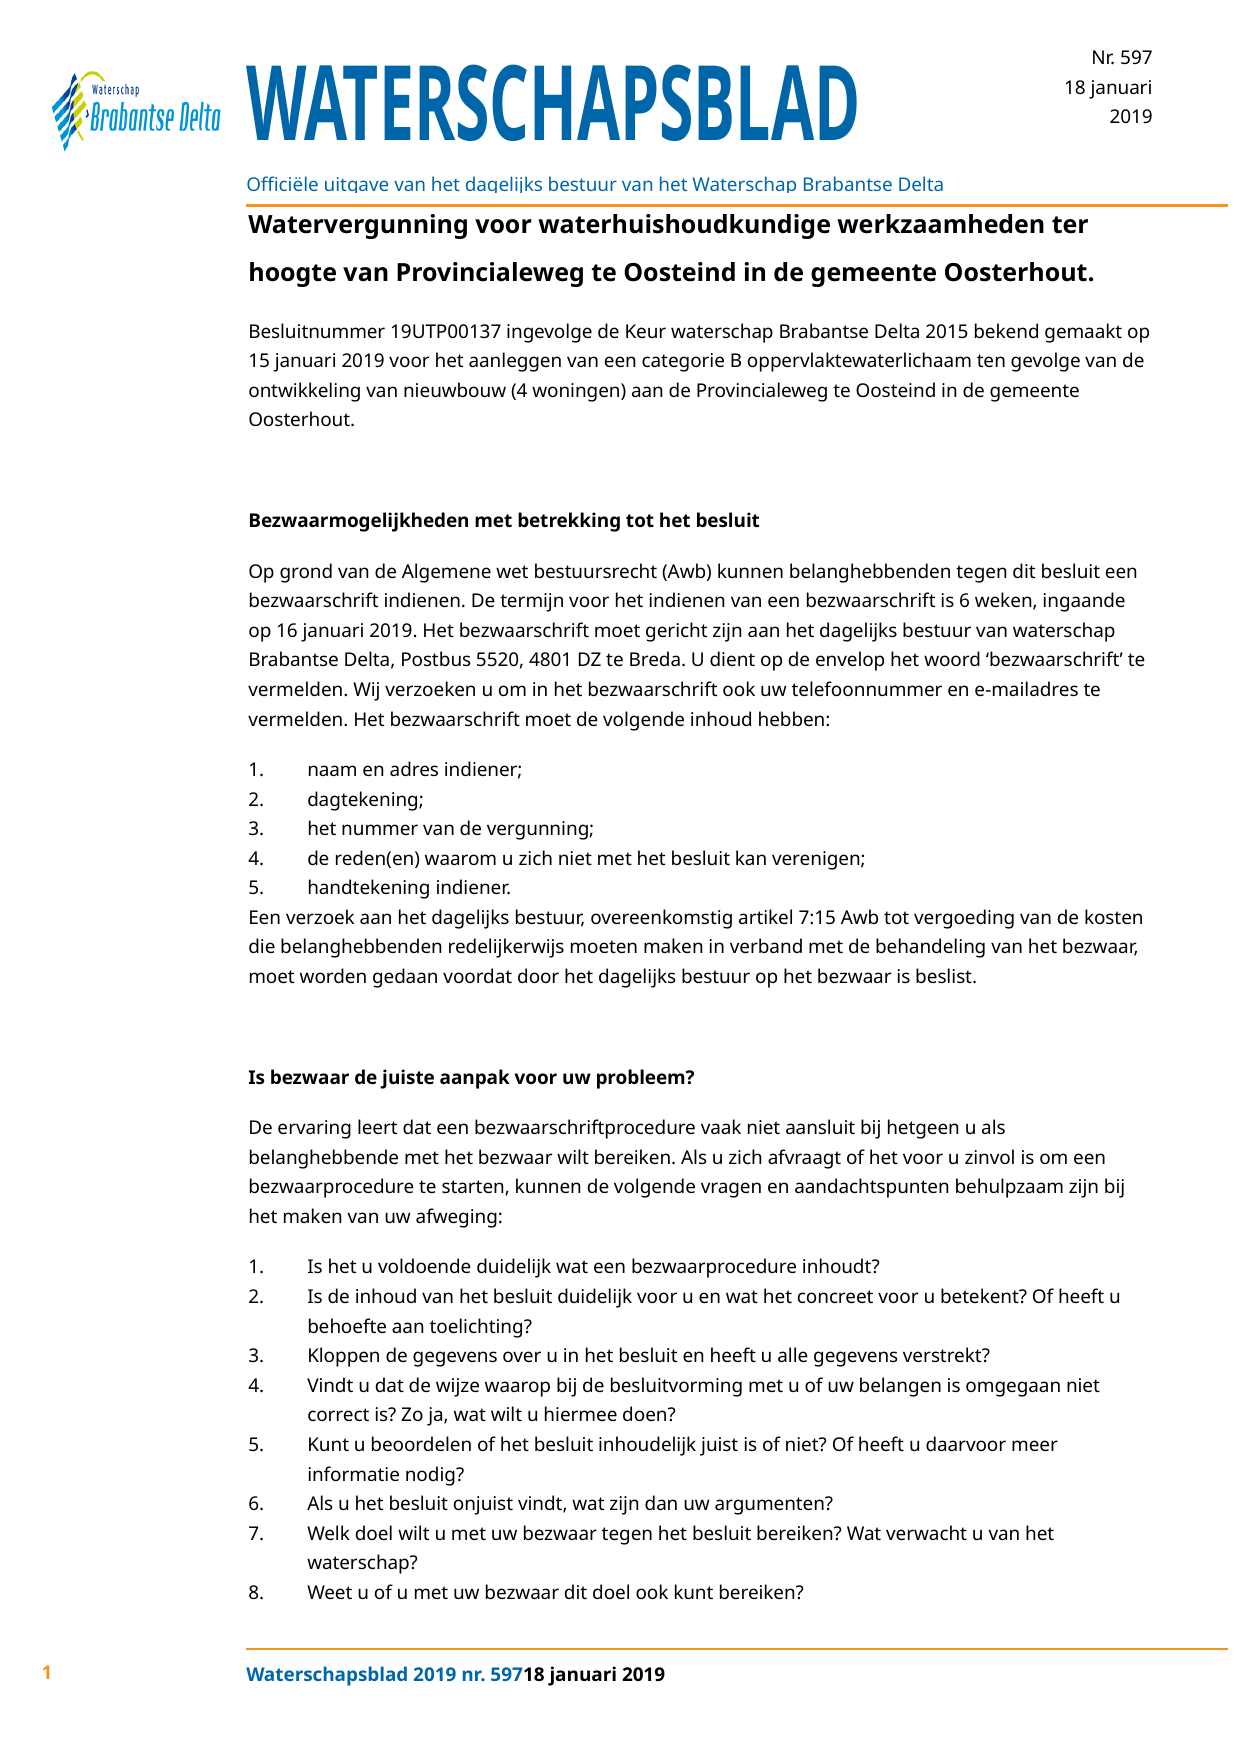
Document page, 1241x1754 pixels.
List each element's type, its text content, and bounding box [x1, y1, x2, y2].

text Bezwaarmogelijkheden met betrekking tot het besluit [248, 507, 1152, 533]
text Watervergunning voor waterhuishoudkundige werkzaamheden ter hoogte van Provincialeweg te Oosteind in de gemeente Oosterhout. [248, 207, 1152, 288]
list Is de inhoud van het besluit duidelijk voor u en wat het concreet voor u betekent? Of heeft u behoefte aan toelichting? [248, 1283, 1152, 1339]
text Besluitnummer 19UTP00137 ingevolge de Keur waterschap Brabantse Delta 2015 bekend gemaakt op 15 januari 2019 voor het aanleggen van een categorie B oppervlaktewaterlichaam ten gevolge van de ontwikkeling van nieuwbouw (4 woningen) aan de Provincialeweg te Oosteind in de gemeente Oosterhout. [248, 318, 1152, 432]
list Kloppen de gegevens over u in het besluit en heeft u alle gegevens verstrekt? [248, 1342, 1152, 1368]
list Welk doel wilt u met uw bezwaar tegen het besluit bereiken? Wat verwacht u van het waterschap? [248, 1520, 1152, 1575]
list Vindt u dat de wijze waarop bij de besluitvorming met u of uw belangen is omgegaan niet correct is? Zo ja, wat wilt u hiermee doen? [248, 1372, 1152, 1427]
list Weet u of u met uw bezwaar dit doel ook kunt bereiken? [248, 1579, 1152, 1605]
list Is het u voldoende duidelijk wat een bezwaarprocedure inhoudt? [248, 1254, 1152, 1279]
text De ervaring leert dat een bezwaarschriftprocedure vaak niet aansluit bij hetgeen u als belanghebbende met het bezwaar wilt bereiken. Als u zich afvraagt of het voor u zinvol is om een bezwaarprocedure te starten, kunnen de volgende vragen en aandachtspunten behulpzaam zijn bij het maken van uw afweging: [248, 1114, 1152, 1229]
picture [41, 47, 231, 172]
text Een verzoek aan het dagelijks bestuur, overeenkomstig artikel 7:15 Awb tot vergoeding van de kosten die belanghebbenden redelijkerwijs moeten maken in verband met de behandeling van het bezwaar, moet worden gedaan voordat door het dagelijks bestuur op het bezwaar is beslist. [248, 904, 1152, 989]
list het nummer van de vergunning; [248, 815, 1152, 841]
list Kunt u beoordelen of het besluit inhoudelijk juist is of niet? Of heeft u daarvoor meer informatie nodig? [248, 1431, 1152, 1487]
list handtekening indiener. [248, 874, 1152, 900]
text Is bezwaar de juiste aanpak voor uw probleem? [248, 1064, 1152, 1090]
list naam en adres indiener; [248, 756, 1152, 782]
list de reden(en) waarom u zich niet met het besluit kan verenigen; [248, 845, 1152, 871]
list Als u het besluit onjuist vindt, wat zijn dan uw argumenten? [248, 1490, 1152, 1516]
text Op grond van de Algemene wet bestuursrecht (Awb) kunnen belanghebbenden tegen dit besluit een bezwaarschrift indienen. De termijn voor het indienen van een bezwaarschrift is 6 weken, ingaande op 16 januari 2019. Het bezwaarschrift moet gericht zijn aan het dagelijks bestuur van waterschap Brabantse Delta, Postbus 5520, 4801 DZ te Breda. U dient op de envelop het woord ‘bezwaarschrift’ te vermelden. Wij verzoeken u om in het bezwaarschrift ook uw telefoonnummer en e‑mailadres te vermelden. Het bezwaarschrift moet de volgende inhoud hebben: [248, 558, 1152, 732]
list dagtekening; [248, 786, 1152, 812]
